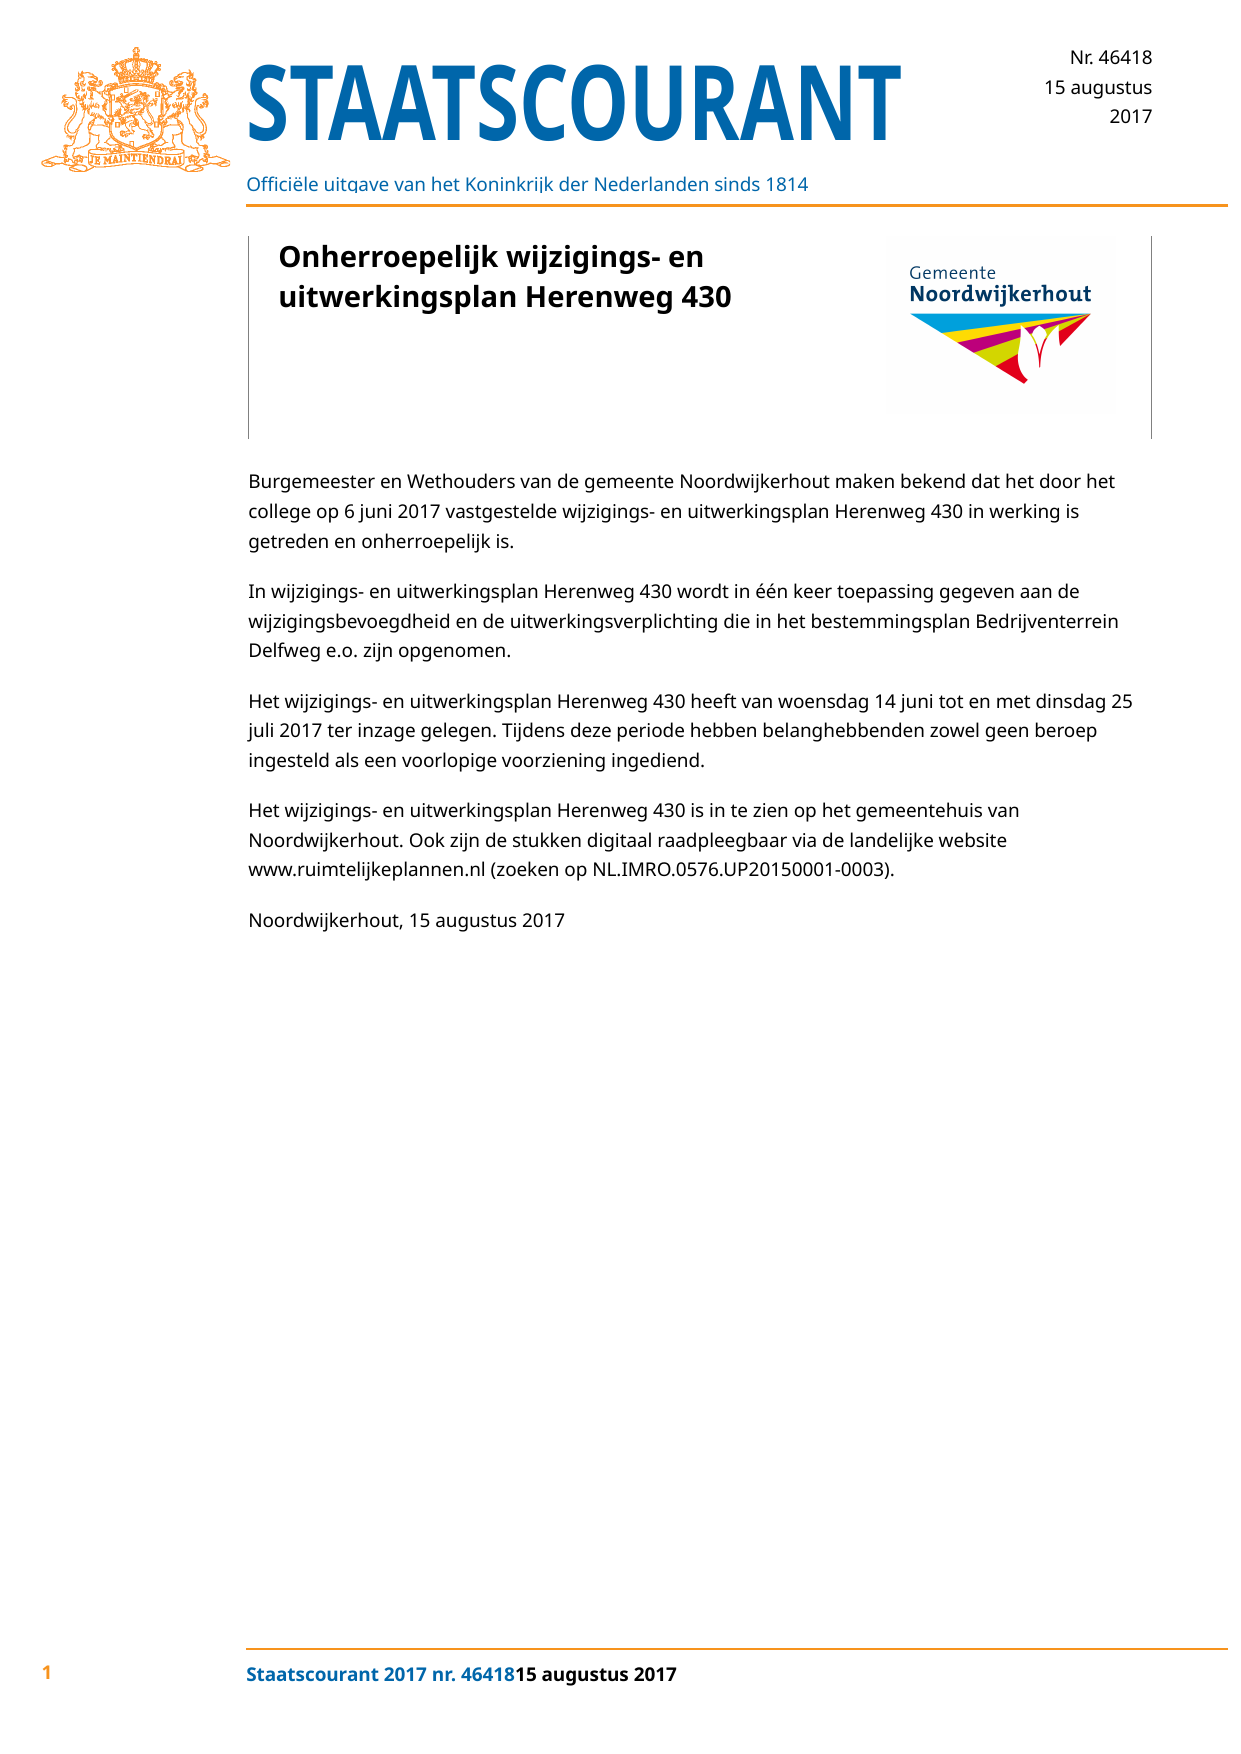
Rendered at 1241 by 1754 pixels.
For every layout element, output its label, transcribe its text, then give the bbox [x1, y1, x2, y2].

text Noordwijkerhout, 15 augustus 2017 [248, 907, 1152, 933]
text In wijzigings- en uitwerkingsplan Herenweg 430 wordt in één keer toepassing gegeven aan de wijzigingsbevoegdheid en de uitwerkingsverplichting die in het bestemmingsplan Bedrijventerrein Delfweg e.o. zijn opgenomen. [248, 578, 1152, 663]
table_header [850, 414, 1151, 439]
table_header [850, 236, 885, 413]
table_header Onherroepelijk wijzigings- en uitwerkingsplan Herenweg 430 [249, 236, 850, 439]
picture [885, 236, 1116, 414]
picture [41, 47, 231, 172]
table_header [1116, 236, 1151, 413]
text Het wijzigings- en uitwerkingsplan Herenweg 430 is in te zien op het gemeentehuis van Noordwijkerhout. Ook zijn de stukken digitaal raadpleegbaar via de landelijke website www.ruimtelijkeplannen.nl (zoeken op NL.IMRO.0576.UP20150001-0003). [248, 797, 1152, 882]
text Burgemeester en Wethouders van de gemeente Noordwijkerhout maken bekend dat het door het college op 6 juni 2017 vastgestelde wijzigings- en uitwerkingsplan Herenweg 430 in werking is getreden en onherroepelijk is. [248, 469, 1152, 553]
text Het wijzigings- en uitwerkingsplan Herenweg 430 heeft van woensdag 14 juni tot en met dinsdag 25 juli 2017 ter inzage gelegen. Tijdens deze periode hebben belanghebbenden zowel geen beroep ingesteld als een voorlopige voorziening ingediend. [248, 688, 1152, 773]
